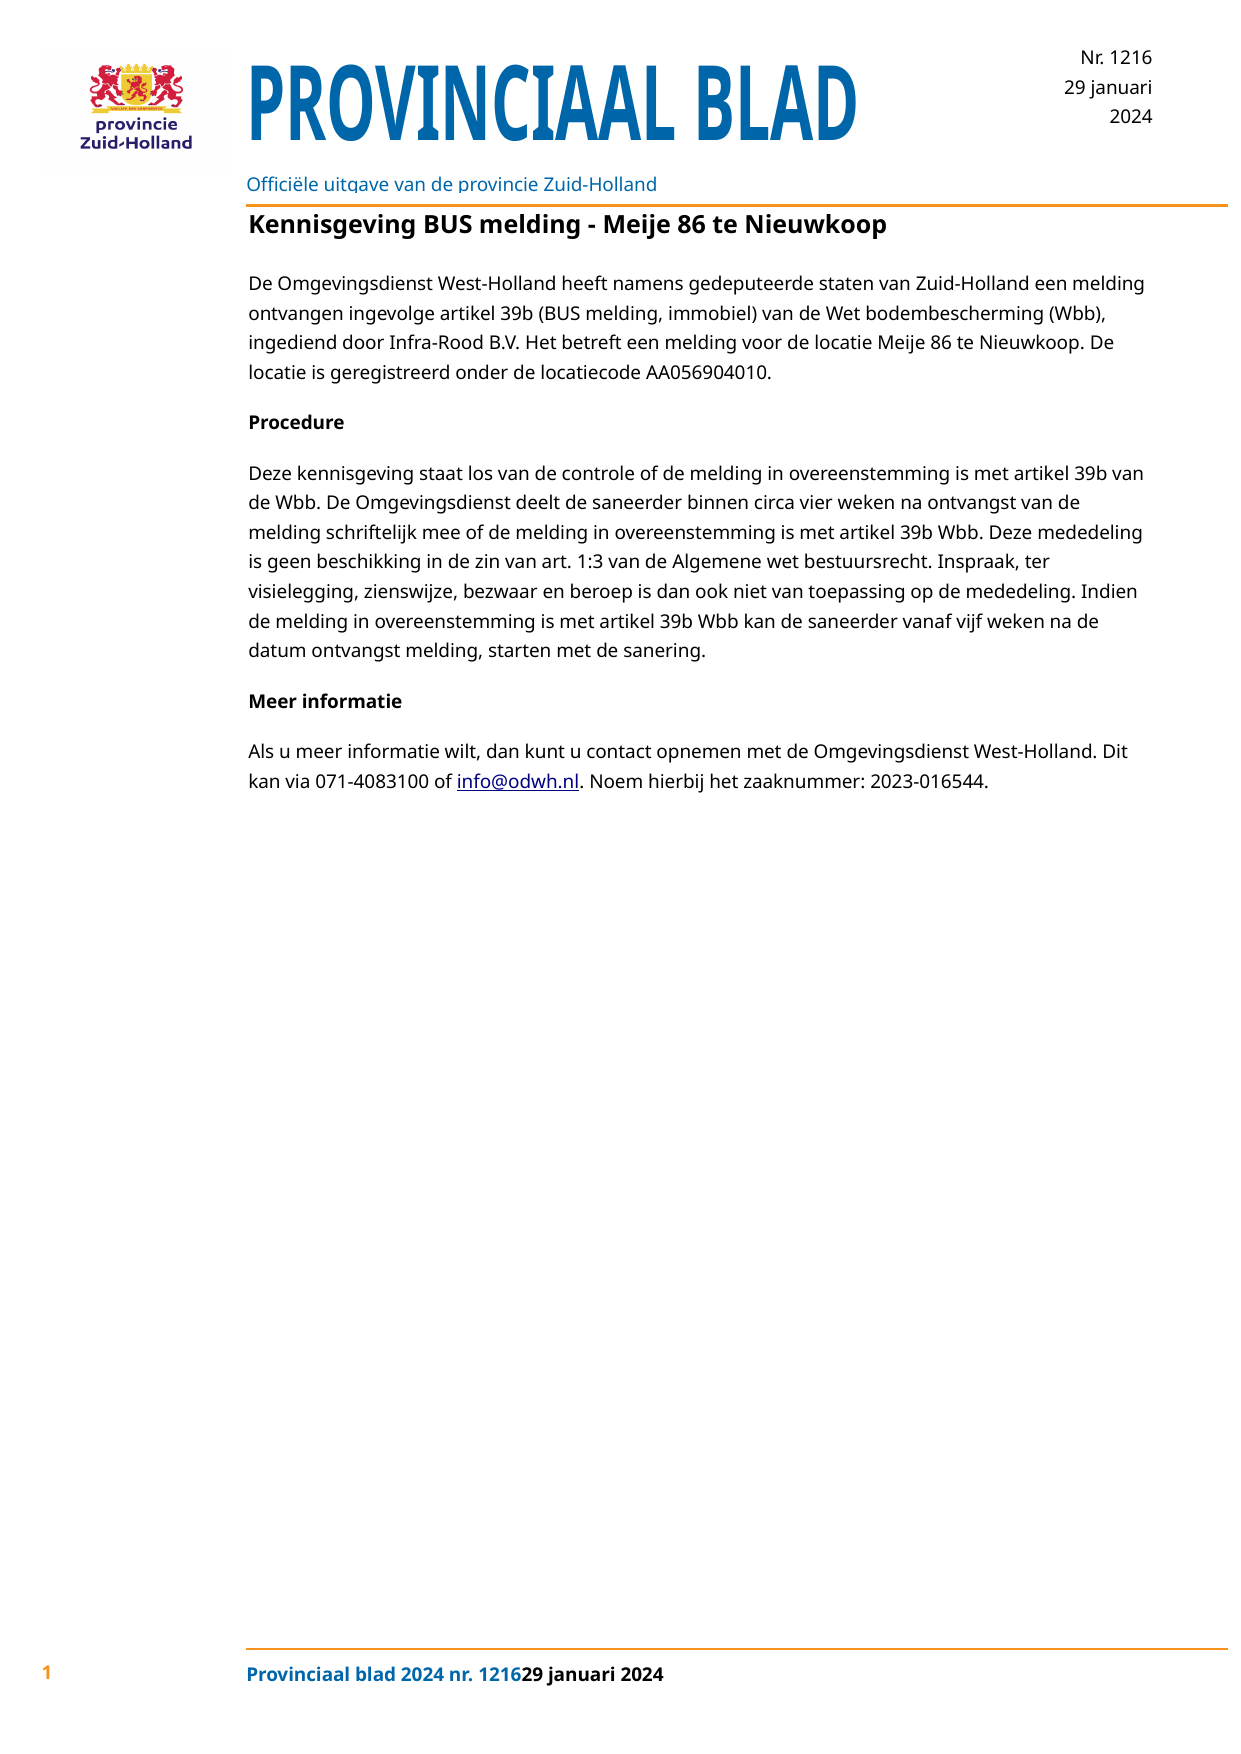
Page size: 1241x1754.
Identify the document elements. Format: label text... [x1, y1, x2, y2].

text De Omgevingsdienst West-Holland heeft namens gedeputeerde staten van Zuid-Holland een melding ontvangen ingevolge artikel 39b (BUS melding, immobiel) van de Wet bodembescherming (Wbb), ingediend door Infra-Rood B.V. Het betreft een melding voor de locatie Meije 86 te Nieuwkoop. De locatie is geregistreerd onder de locatiecode AA056904010. [248, 270, 1152, 385]
text Als u meer informatie wilt, dan kunt u contact opnemen met de Omgevingsdienst West-Holland. Dit kan via 071-4083100 of info@odwh.nl. Noem hierbij het zaaknummer: 2023-016544. [248, 738, 1152, 793]
text Kennisgeving BUS melding - Meije 86 te Nieuwkoop [248, 207, 1152, 241]
text Procedure [248, 409, 1152, 435]
text Meer informatie [248, 688, 1152, 713]
picture [41, 47, 231, 172]
text Deze kennisgeving staat los van de controle of de melding in overeenstemming is met artikel 39b van de Wbb. De Omgevingsdienst deelt de saneerder binnen circa vier weken na ontvangst van de melding schriftelijk mee of de melding in overeenstemming is met artikel 39b Wbb. Deze mededeling is geen beschikking in de zin van art. 1:3 van de Algemene wet bestuursrecht. Inspraak, ter visielegging, zienswijze, bezwaar en beroep is dan ook niet van toepassing op de mededeling. Indien de melding in overeenstemming is met artikel 39b Wbb kan de saneerder vanaf vijf weken na de datum ontvangst melding, starten met de sanering. [248, 460, 1152, 663]
